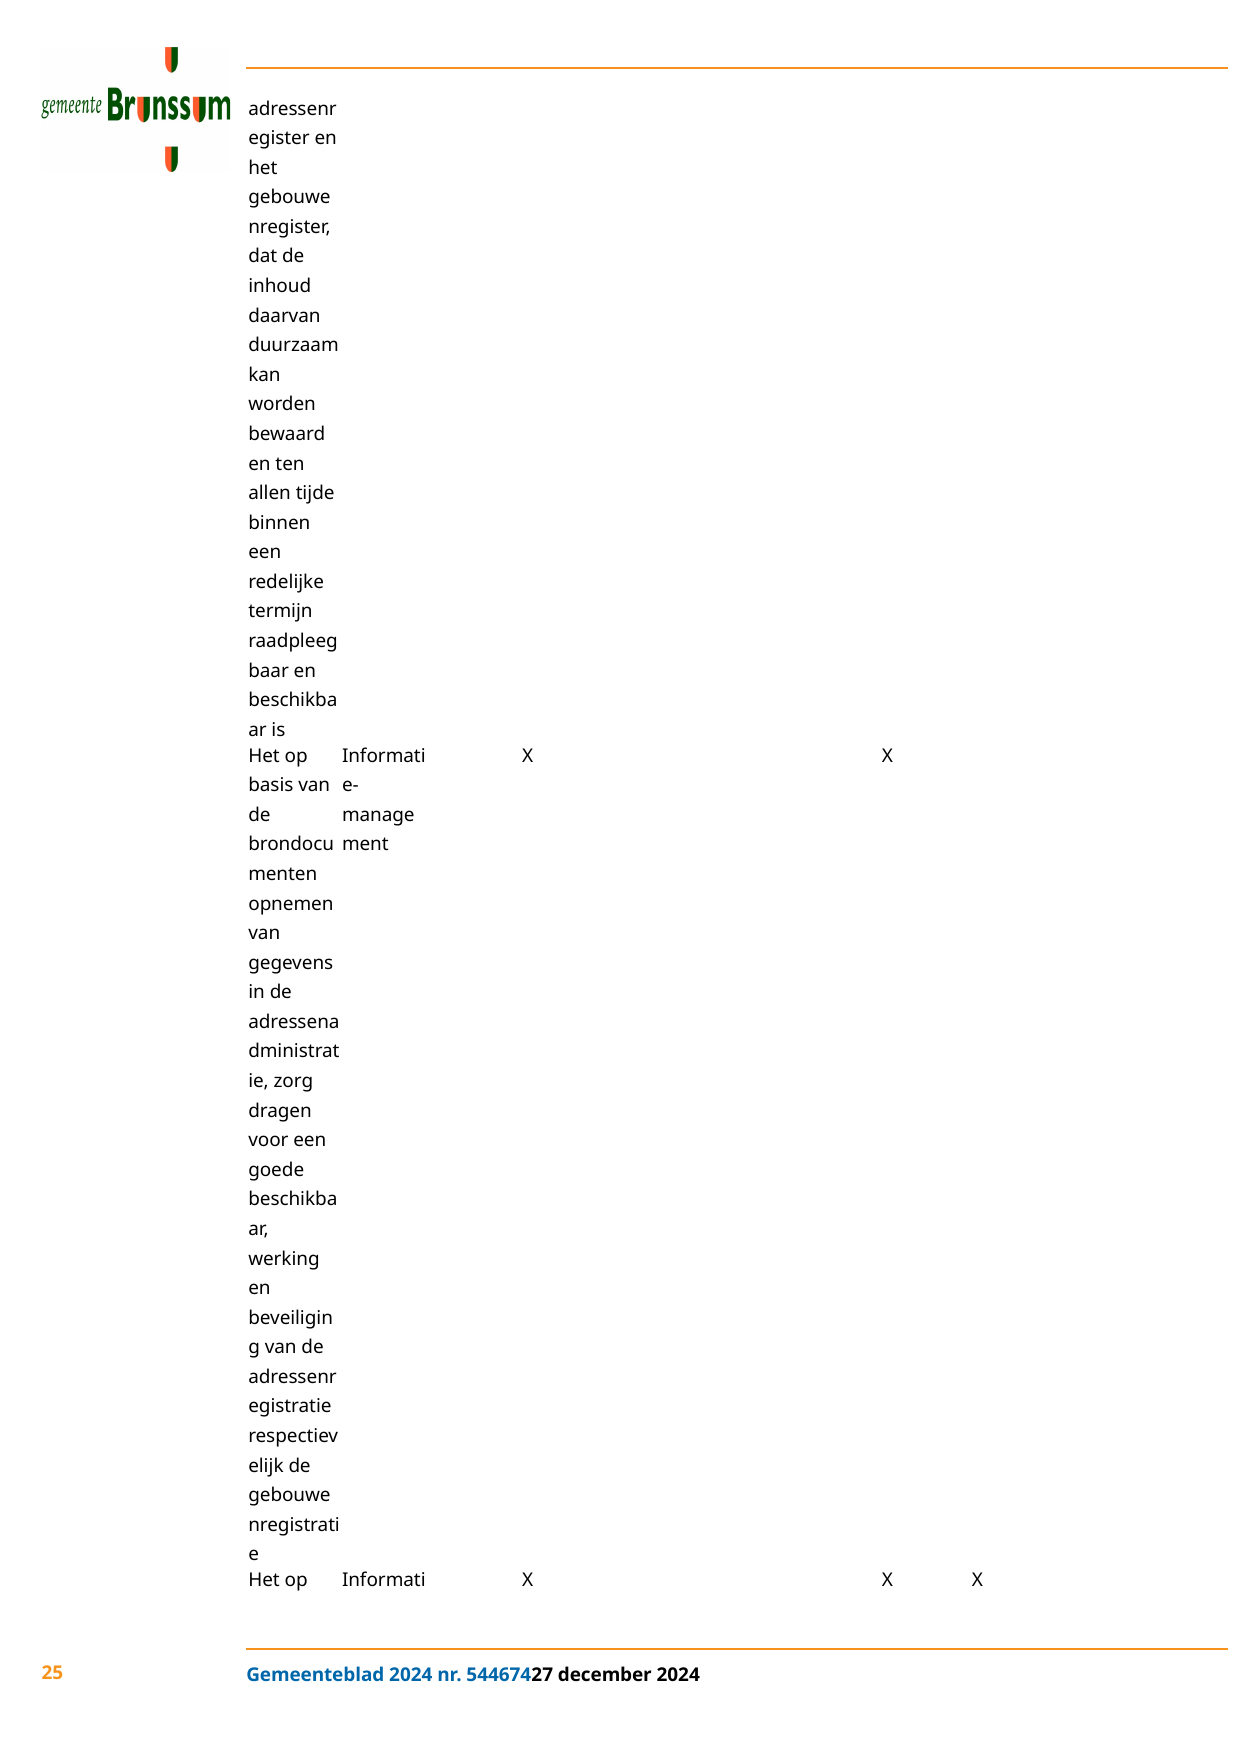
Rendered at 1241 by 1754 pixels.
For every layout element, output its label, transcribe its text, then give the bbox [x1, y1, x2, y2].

table_cell [972, 95, 1062, 742]
table_cell [432, 742, 522, 1566]
table_cell [612, 1566, 702, 1592]
table_cell [702, 95, 792, 742]
table_cell Informati [342, 1566, 432, 1592]
table_cell [792, 742, 882, 1566]
table_cell X [522, 742, 612, 1566]
table_cell [432, 1566, 522, 1592]
table_cell X [882, 742, 972, 1566]
table_cell Informatie-management [342, 742, 432, 1566]
table_cell [612, 95, 702, 742]
table_cell X [522, 1566, 612, 1592]
table_cell [1062, 1566, 1152, 1592]
table_cell adressenregister en het gebouwenregister, dat de inhoud daarvan duurzaam kan worden bewaard en ten allen tijde binnen een redelijke termijn raadpleegbaar en beschikbaar is [248, 95, 342, 742]
table_cell Het op [248, 1566, 342, 1592]
table_cell [702, 1566, 792, 1592]
table_cell [342, 95, 432, 742]
table_cell Het op basis van de brondocumenten opnemen van gegevens in de adressenadministratie, zorg dragen voor een goede beschikbaar, werking en beveiliging van de adressenregistratie respectievelijk de gebouwenregistratie [248, 742, 342, 1566]
table_cell [792, 1566, 882, 1592]
picture [41, 47, 231, 172]
table_cell [522, 95, 612, 742]
table_cell [1062, 742, 1152, 1566]
table_cell [612, 742, 702, 1566]
table_cell [972, 742, 1062, 1566]
table_cell [1062, 95, 1152, 742]
table_cell [702, 742, 792, 1566]
table_cell X [882, 1566, 972, 1592]
table_cell [432, 95, 522, 742]
table_cell [882, 95, 972, 742]
table_cell [792, 95, 882, 742]
table_cell X [972, 1566, 1062, 1592]
